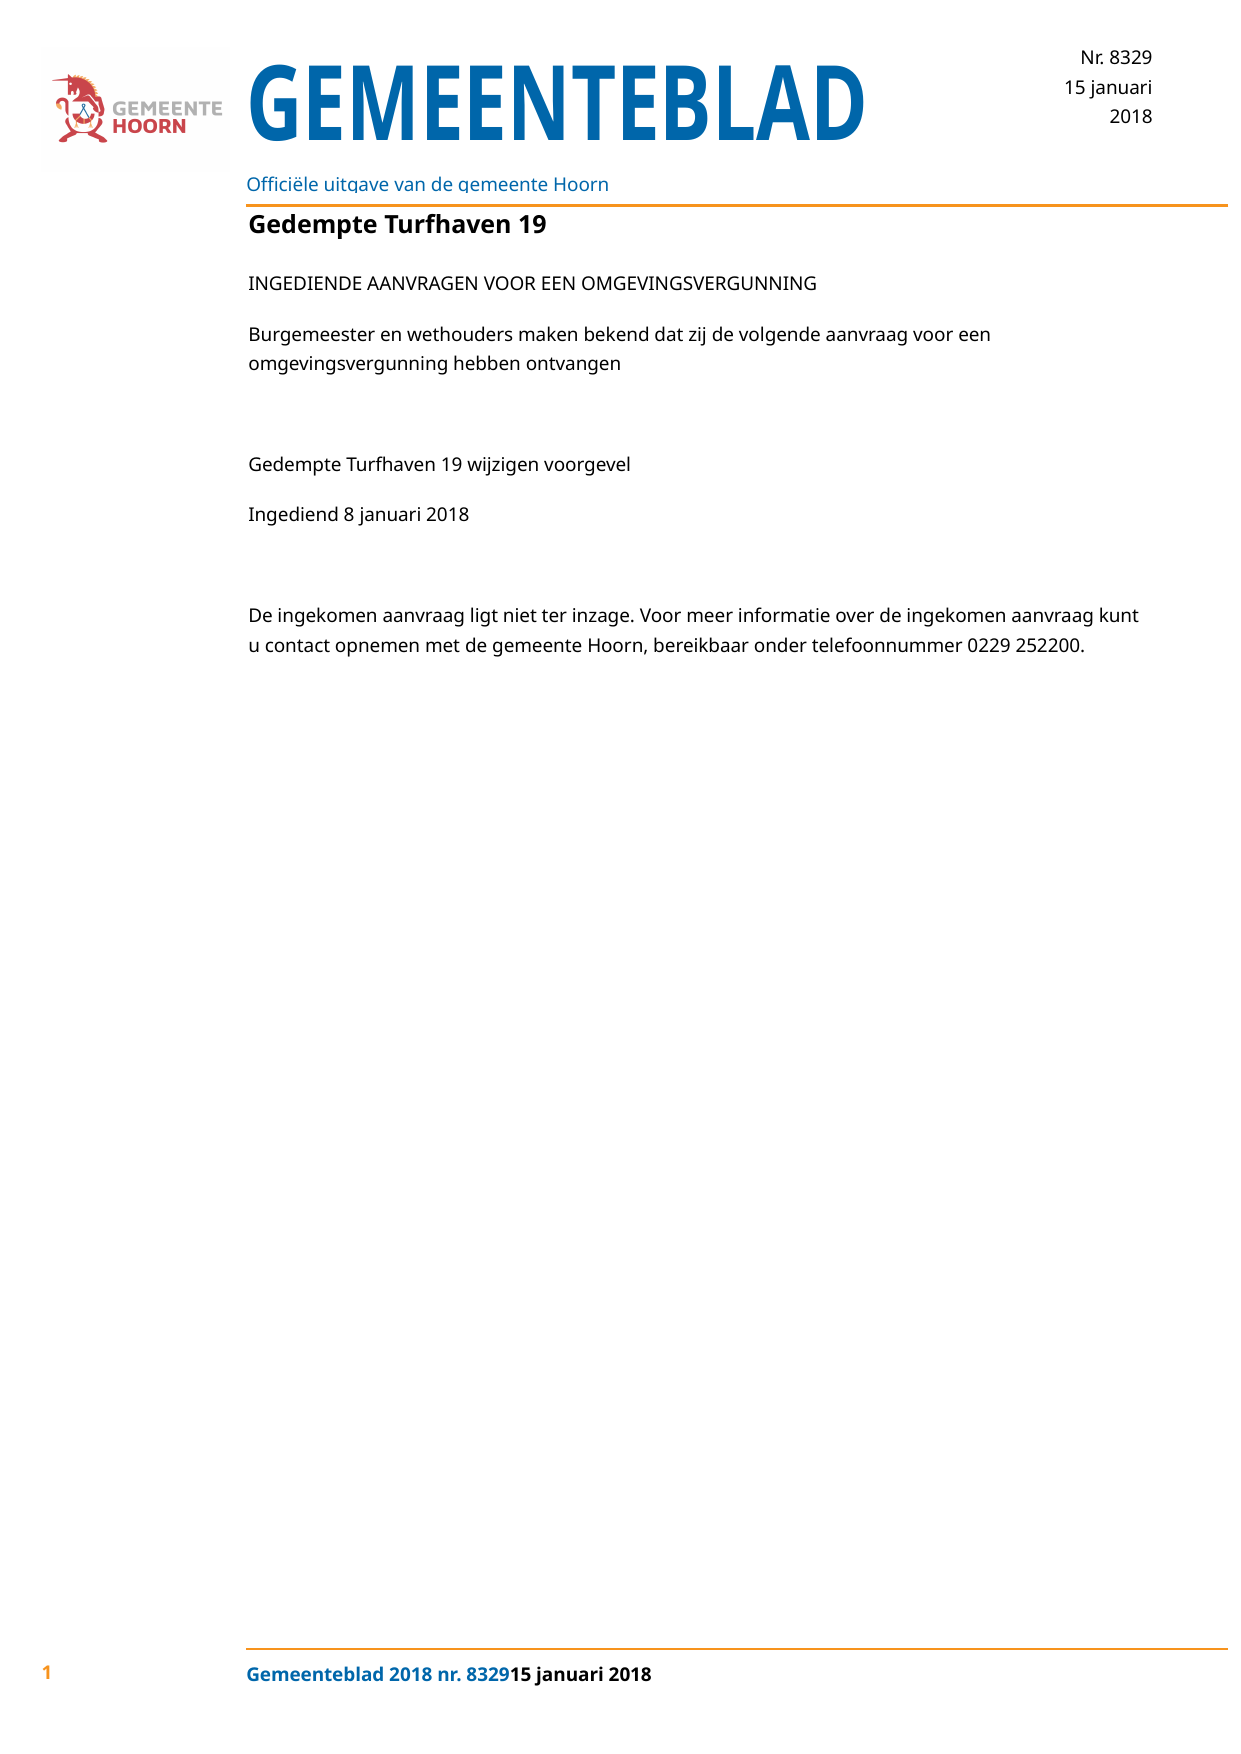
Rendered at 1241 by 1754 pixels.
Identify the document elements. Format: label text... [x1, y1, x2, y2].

text Gedempte Turfhaven 19 wijzigen voorgevel [248, 451, 1152, 477]
text Ingediend 8 januari 2018 [248, 502, 1152, 527]
picture [41, 47, 231, 172]
text INGEDIENDE AANVRAGEN VOOR EEN OMGEVINGSVERGUNNING [248, 270, 1152, 296]
text Burgemeester en wethouders maken bekend dat zij de volgende aanvraag voor een omgevingsvergunning hebben ontvangen [248, 321, 1152, 376]
text De ingekomen aanvraag ligt niet ter inzage. Voor meer informatie over de ingekomen aanvraag kunt u contact opnemen met de gemeente Hoorn, bereikbaar onder telefoonnummer 0229 252200. [248, 602, 1152, 658]
text Gedempte Turfhaven 19 [248, 207, 1152, 241]
